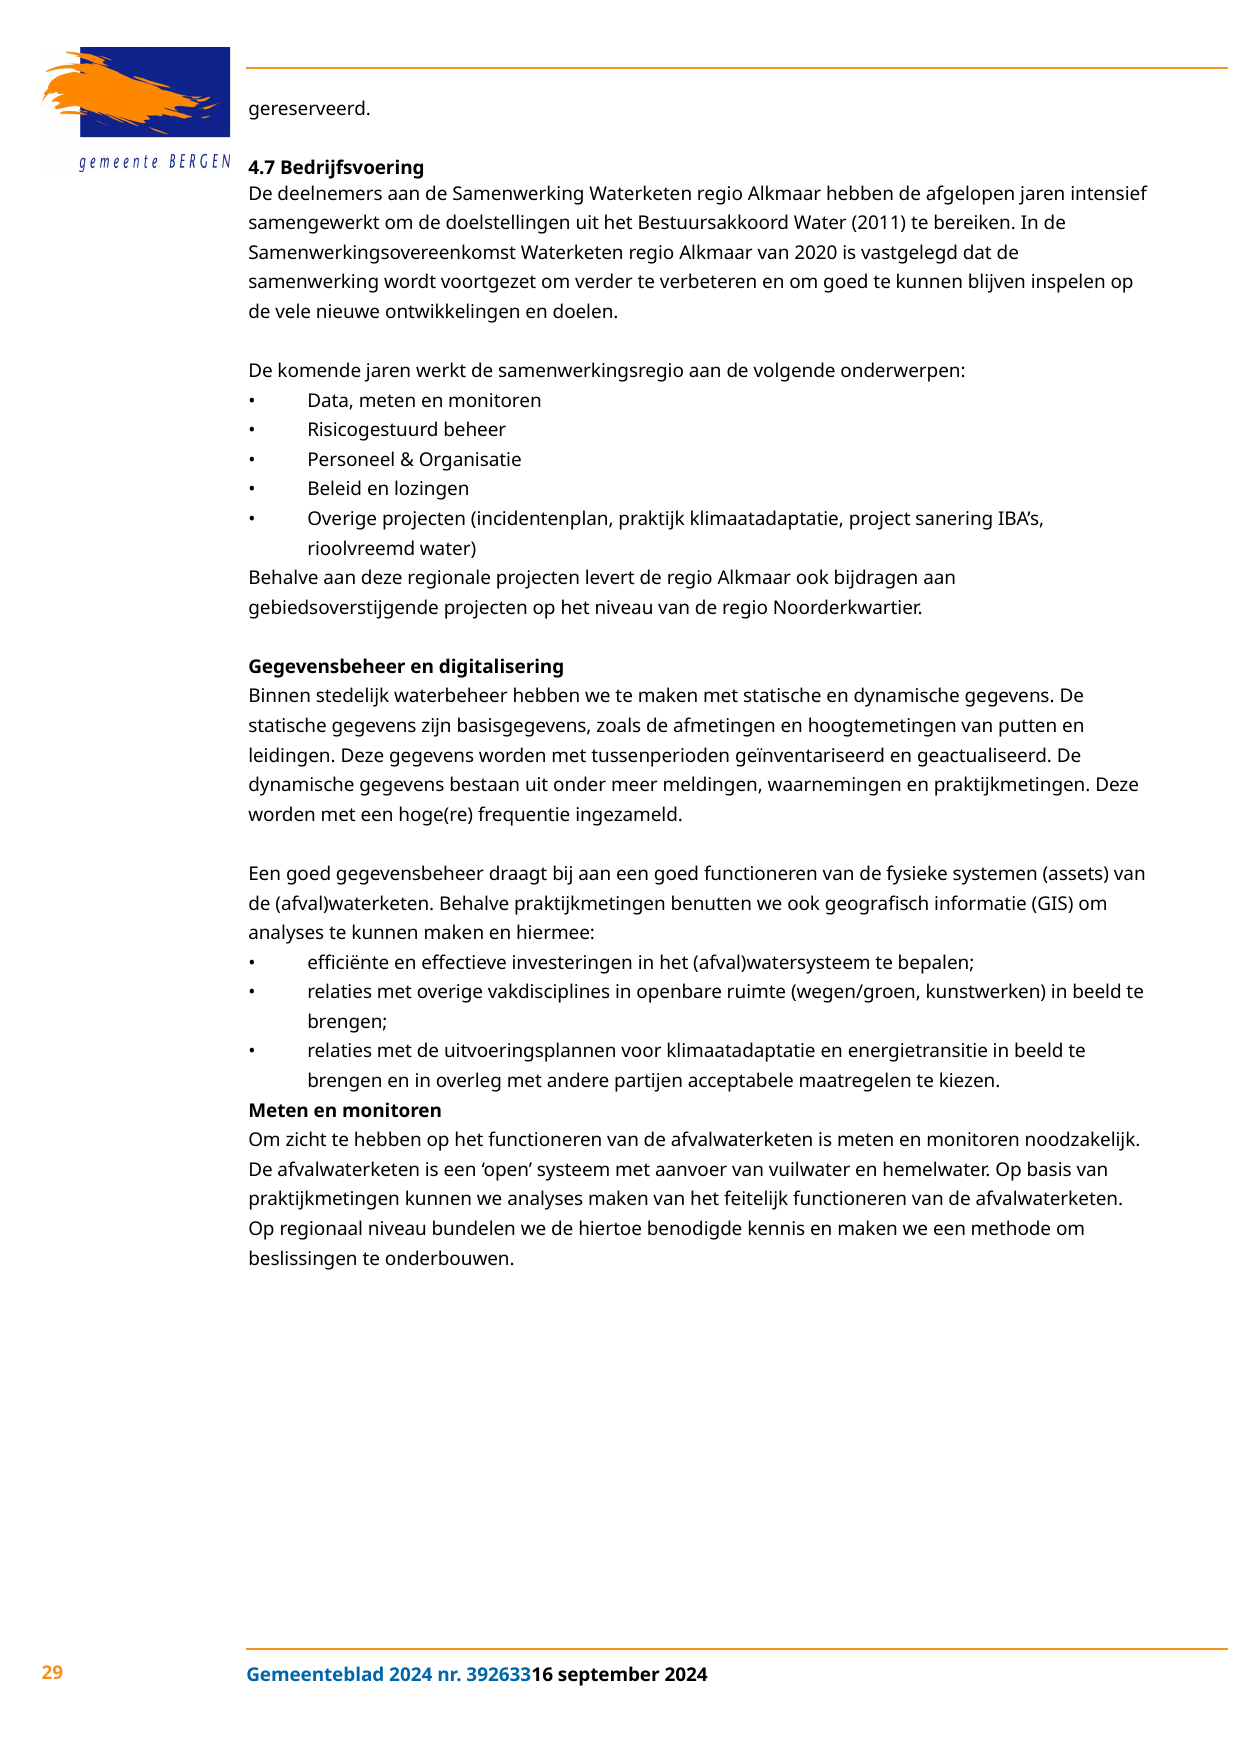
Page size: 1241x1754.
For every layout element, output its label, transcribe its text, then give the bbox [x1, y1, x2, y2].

list Personeel & Organisatie [248, 446, 1152, 472]
list Risicogestuurd beheer [248, 416, 1152, 442]
text De komende jaren werkt de samenwerkingsregio aan de volgende onderwerpen: [248, 357, 1152, 383]
list relaties met de uitvoeringsplannen voor klimaatadaptatie en energietransitie in beeld te brengen en in overleg met andere partijen acceptabele maatregelen te kiezen. [248, 1038, 1152, 1093]
list Beleid en lozingen [248, 476, 1152, 501]
list relaties met overige vakdisciplines in openbare ruimte (wegen/groen, kunstwerken) in beeld te brengen; [248, 978, 1152, 1034]
text Een goed gegevensbeheer draagt bij aan een goed functioneren van de fysieke systemen (assets) van de (afval)waterketen. Behalve praktijkmetingen benutten we ook geografisch informatie (GIS) om analyses te kunnen maken en hiermee: [248, 860, 1152, 945]
list Overige projecten (incidentenplan, praktijk klimaatadaptatie, project sanering IBA’s, rioolvreemd water) [248, 505, 1152, 560]
text Gegevensbeheer en digitalisering [248, 653, 1152, 679]
text Behalve aan deze regionale projecten levert de regio Alkmaar ook bijdragen aan gebiedsoverstijgende projecten op het niveau van de regio Noorderkwartier. [248, 564, 1152, 619]
picture [41, 47, 231, 172]
text Binnen stedelijk waterbeheer hebben we te maken met statische en dynamische gegevens. De statische gegevens zijn basisgegevens, zoals de afmetingen en hoogtemetingen van putten en leidingen. Deze gegevens worden met tussenperioden geïnventariseerd en geactualiseerd. De dynamische gegevens bestaan uit onder meer meldingen, waarnemingen en praktijkmetingen. Deze worden met een hoge(re) frequentie ingezameld. [248, 683, 1152, 827]
text Om zicht te hebben op het functioneren van de afvalwaterketen is meten en monitoren noodzakelijk. De afvalwaterketen is een ‘open’ systeem met aanvoer van vuilwater en hemelwater. Op basis van praktijkmetingen kunnen we analyses maken van het feitelijk functioneren van de afvalwaterketen. Op regionaal niveau bundelen we de hiertoe benodigde kennis en maken we een methode om beslissingen te onderbouwen. [248, 1126, 1152, 1270]
text 4.7 Bedrijfsvoering [248, 154, 1152, 180]
list efficiënte en effectieve investeringen in het (afval)watersysteem te bepalen; [248, 949, 1152, 974]
text gereserveerd. [248, 95, 1152, 121]
text Meten en monitoren [248, 1097, 1152, 1122]
list Data, meten en monitoren [248, 387, 1152, 412]
text De deelnemers aan de Samenwerking Waterketen regio Alkmaar hebben de afgelopen jaren intensief samengewerkt om de doelstellingen uit het Bestuursakkoord Water (2011) te bereiken. In de Samenwerkingsovereenkomst Waterketen regio Alkmaar van 2020 is vastgelegd dat de samenwerking wordt voortgezet om verder te verbeteren en om goed te kunnen blijven inspelen op de vele nieuwe ontwikkelingen en doelen. [248, 180, 1152, 324]
